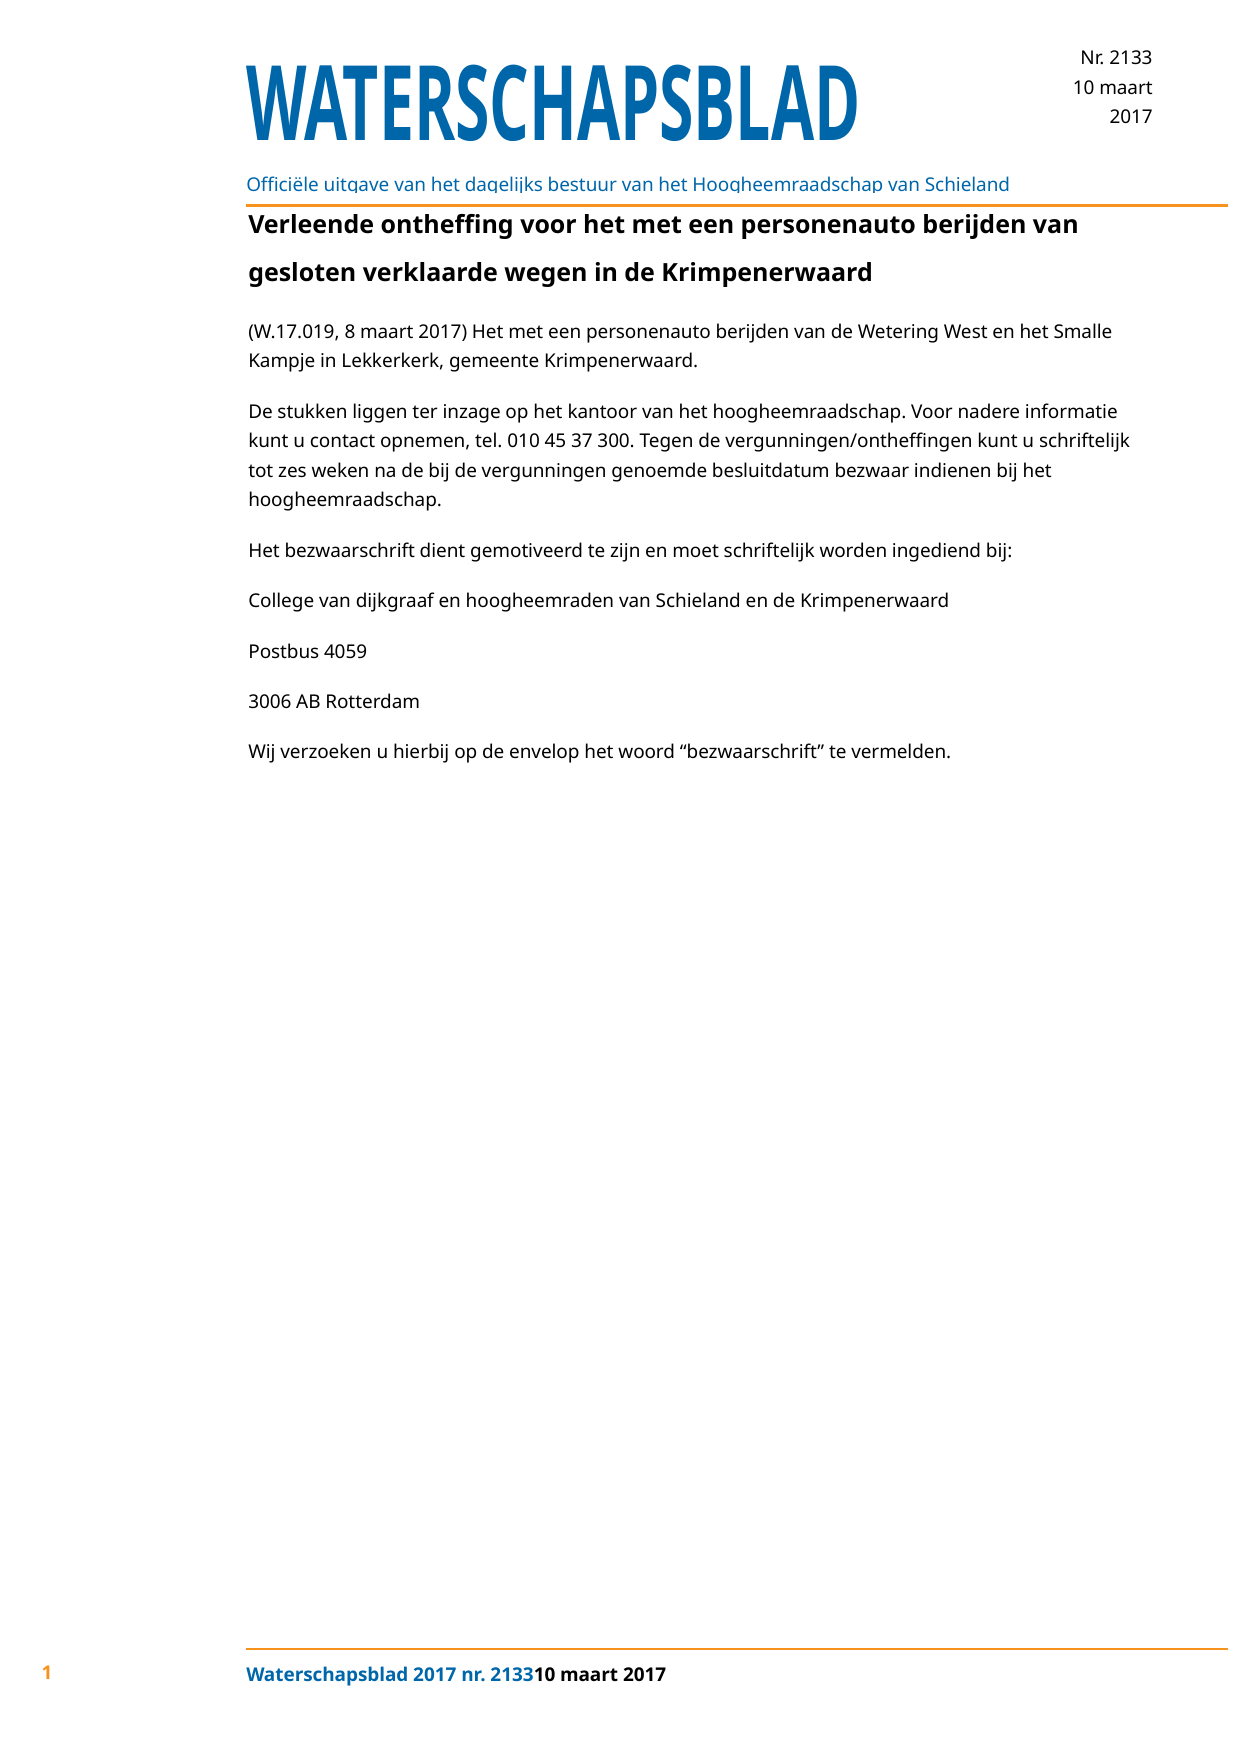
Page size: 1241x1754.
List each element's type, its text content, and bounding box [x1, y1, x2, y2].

text (W.17.019, 8 maart 2017) Het met een personenauto berijden van de Wetering West en het Smalle Kampje in Lekkerkerk, gemeente Krimpenerwaard. [248, 318, 1152, 373]
text Verleende ontheffing voor het met een personenauto berijden van gesloten verklaarde wegen in de Krimpenerwaard [248, 207, 1152, 288]
text 3006 AB Rotterdam [248, 688, 1152, 714]
text Het bezwaarschrift dient gemotiveerd te zijn en moet schriftelijk worden ingediend bij: [248, 537, 1152, 563]
picture [41, 47, 231, 172]
text Wij verzoeken u hierbij op de envelop het woord “bezwaarschrift” te vermelden. [248, 739, 1152, 764]
text College van dijkgraaf en hoogheemraden van Schieland en de Krimpenerwaard [248, 587, 1152, 613]
text De stukken liggen ter inzage op het kantoor van het hoogheemraadschap. Voor nadere informatie kunt u contact opnemen, tel. 010 45 37 300. Tegen de vergunningen/ontheffingen kunt u schriftelijk tot zes weken na de bij de vergunningen genoemde besluitdatum bezwaar indienen bij het hoogheemraadschap. [248, 398, 1152, 512]
text Postbus 4059 [248, 638, 1152, 664]
